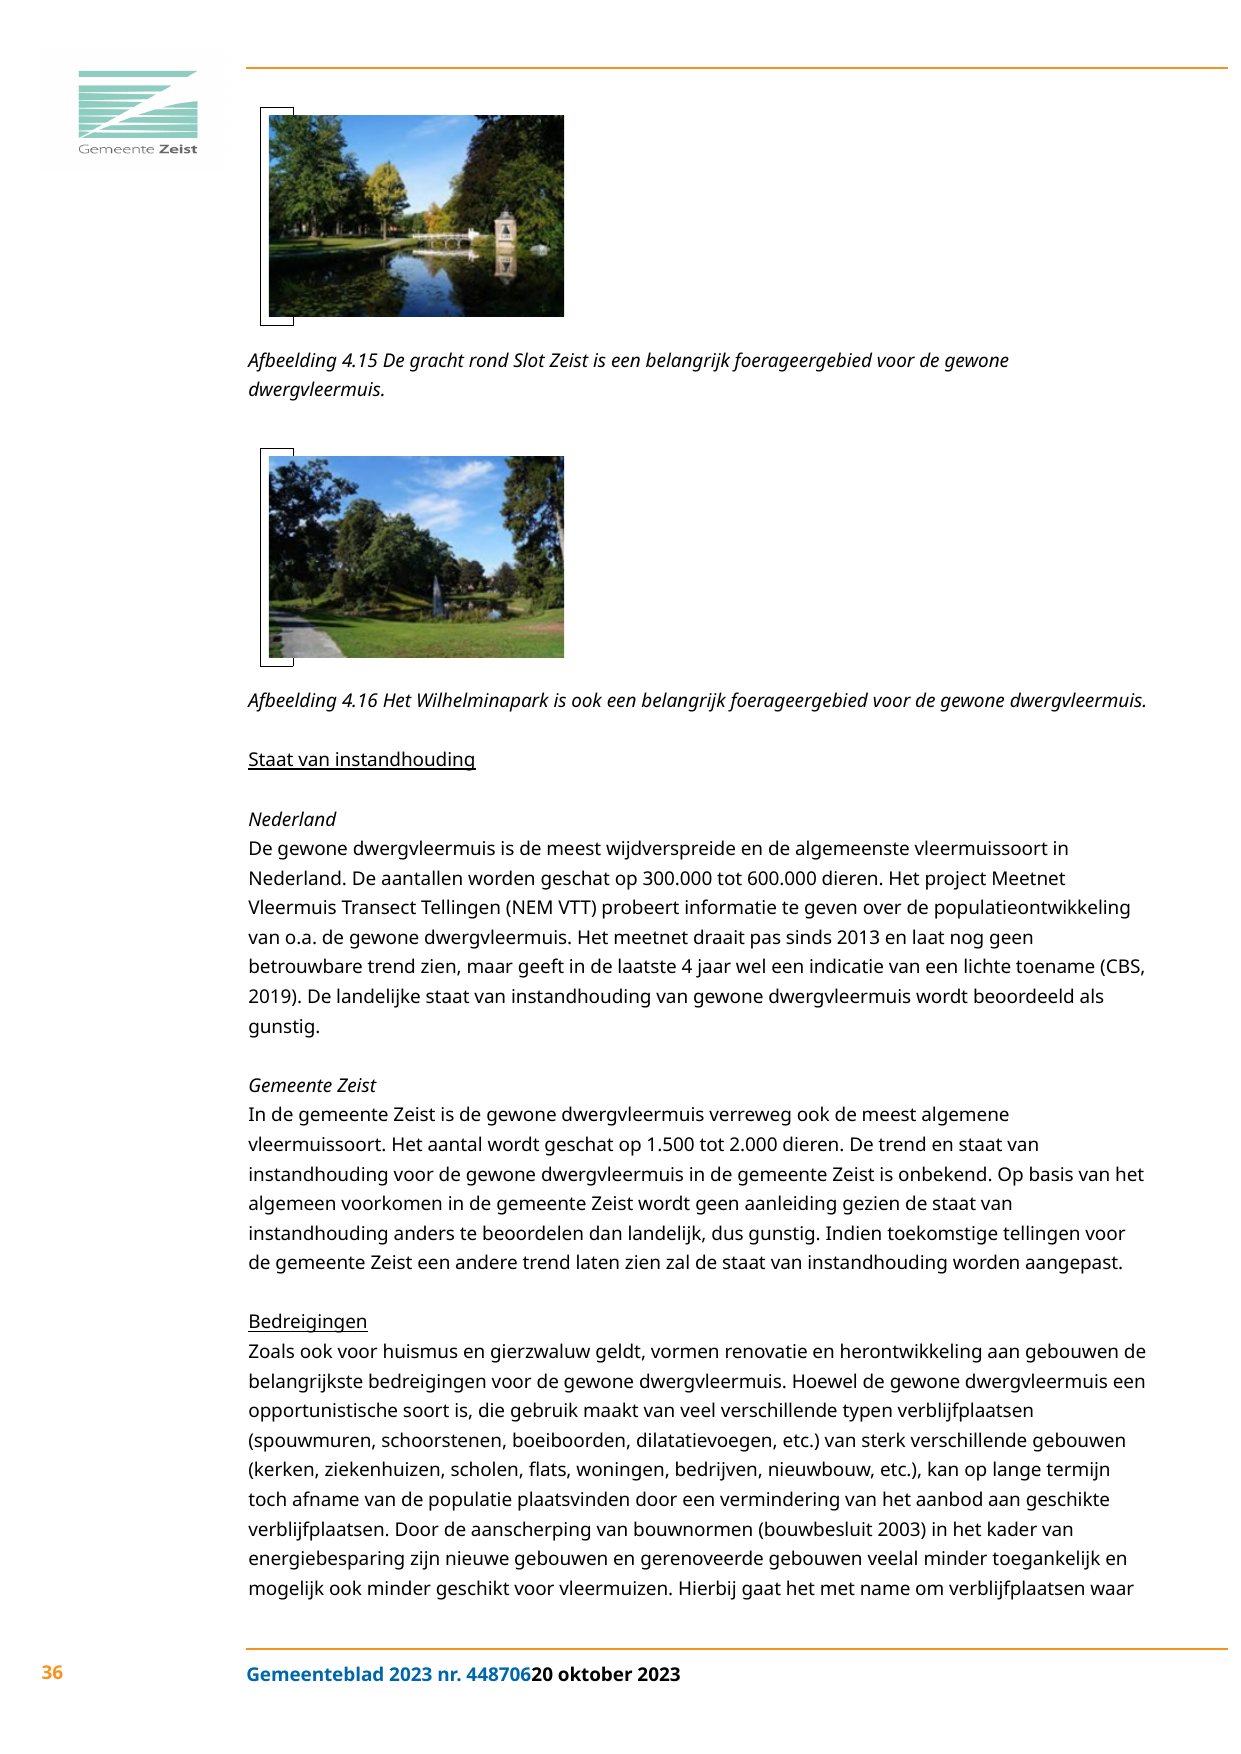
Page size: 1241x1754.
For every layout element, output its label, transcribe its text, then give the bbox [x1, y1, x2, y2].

text Afbeelding 4.16 Het Wilhelminapark is ook een belangrijk foerageergebied voor de gewone dwergvleermuis. [248, 687, 1152, 713]
text Afbeelding 4.15 De gracht rond Slot Zeist is een belangrijk foerageergebied voor de gewone dwergvleermuis. [248, 347, 1152, 402]
picture [41, 47, 231, 172]
text Gemeente Zeist [248, 1072, 1152, 1098]
text In de gemeente Zeist is de gewone dwergvleermuis verreweg ook de meest algemene vleermuissoort. Het aantal wordt geschat op 1.500 tot 2.000 dieren. De trend en staat van instandhouding voor de gewone dwergvleermuis in de gemeente Zeist is onbekend. Op basis van het algemeen voorkomen in de gemeente Zeist wordt geen aanleiding gezien de staat van instandhouding anders te beoordelen dan landelijk, dus gunstig. Indien toekomstige tellingen voor de gemeente Zeist een andere trend laten zien zal de staat van instandhouding worden aangepast. [248, 1102, 1152, 1275]
text De gewone dwergvleermuis is de meest wijdverspreide en de algemeenste vleermuissoort in Nederland. De aantallen worden geschat op 300.000 tot 600.000 dieren. Het project Meetnet Vleermuis Transect Tellingen (NEM VTT) probeert informatie te geven over de populatieontwikkeling van o.a. de gewone dwergvleermuis. Het meetnet draait pas sinds 2013 en laat nog geen betrouwbare trend zien, maar geeft in de laatste 4 jaar wel een indicatie van een lichte toename (CBS, 2019). De landelijke staat van instandhouding van gewone dwergvleermuis wordt beoordeeld als gunstig. [248, 835, 1152, 1039]
picture [268, 456, 565, 658]
text Zoals ook voor huismus en gierzwaluw geldt, vormen renovatie en herontwikkeling aan gebouwen de belangrijkste bedreigingen voor de gewone dwergvleermuis. Hoewel de gewone dwergvleermuis een opportunistische soort is, die gebruik maakt van veel verschillende typen verblijfplaatsen (spouwmuren, schoorstenen, boeiboorden, dilatatievoegen, etc.) van sterk verschillende gebouwen (kerken, ziekenhuizen, scholen, flats, woningen, bedrijven, nieuwbouw, etc.), kan op lange termijn toch afname van de populatie plaatsvinden door een vermindering van het aanbod aan geschikte verblijfplaatsen. Door de aanscherping van bouwnormen (bouwbesluit 2003) in het kader van energiebesparing zijn nieuwe gebouwen en gerenoveerde gebouwen veelal minder toegankelijk en mogelijk ook minder geschikt voor vleermuizen. Hierbij gaat het met name om verblijfplaatsen waar [248, 1338, 1152, 1601]
text Nederland [248, 806, 1152, 832]
text Staat van instandhouding [248, 747, 1152, 772]
picture [268, 115, 565, 317]
text Bedreigingen [248, 1309, 1152, 1334]
